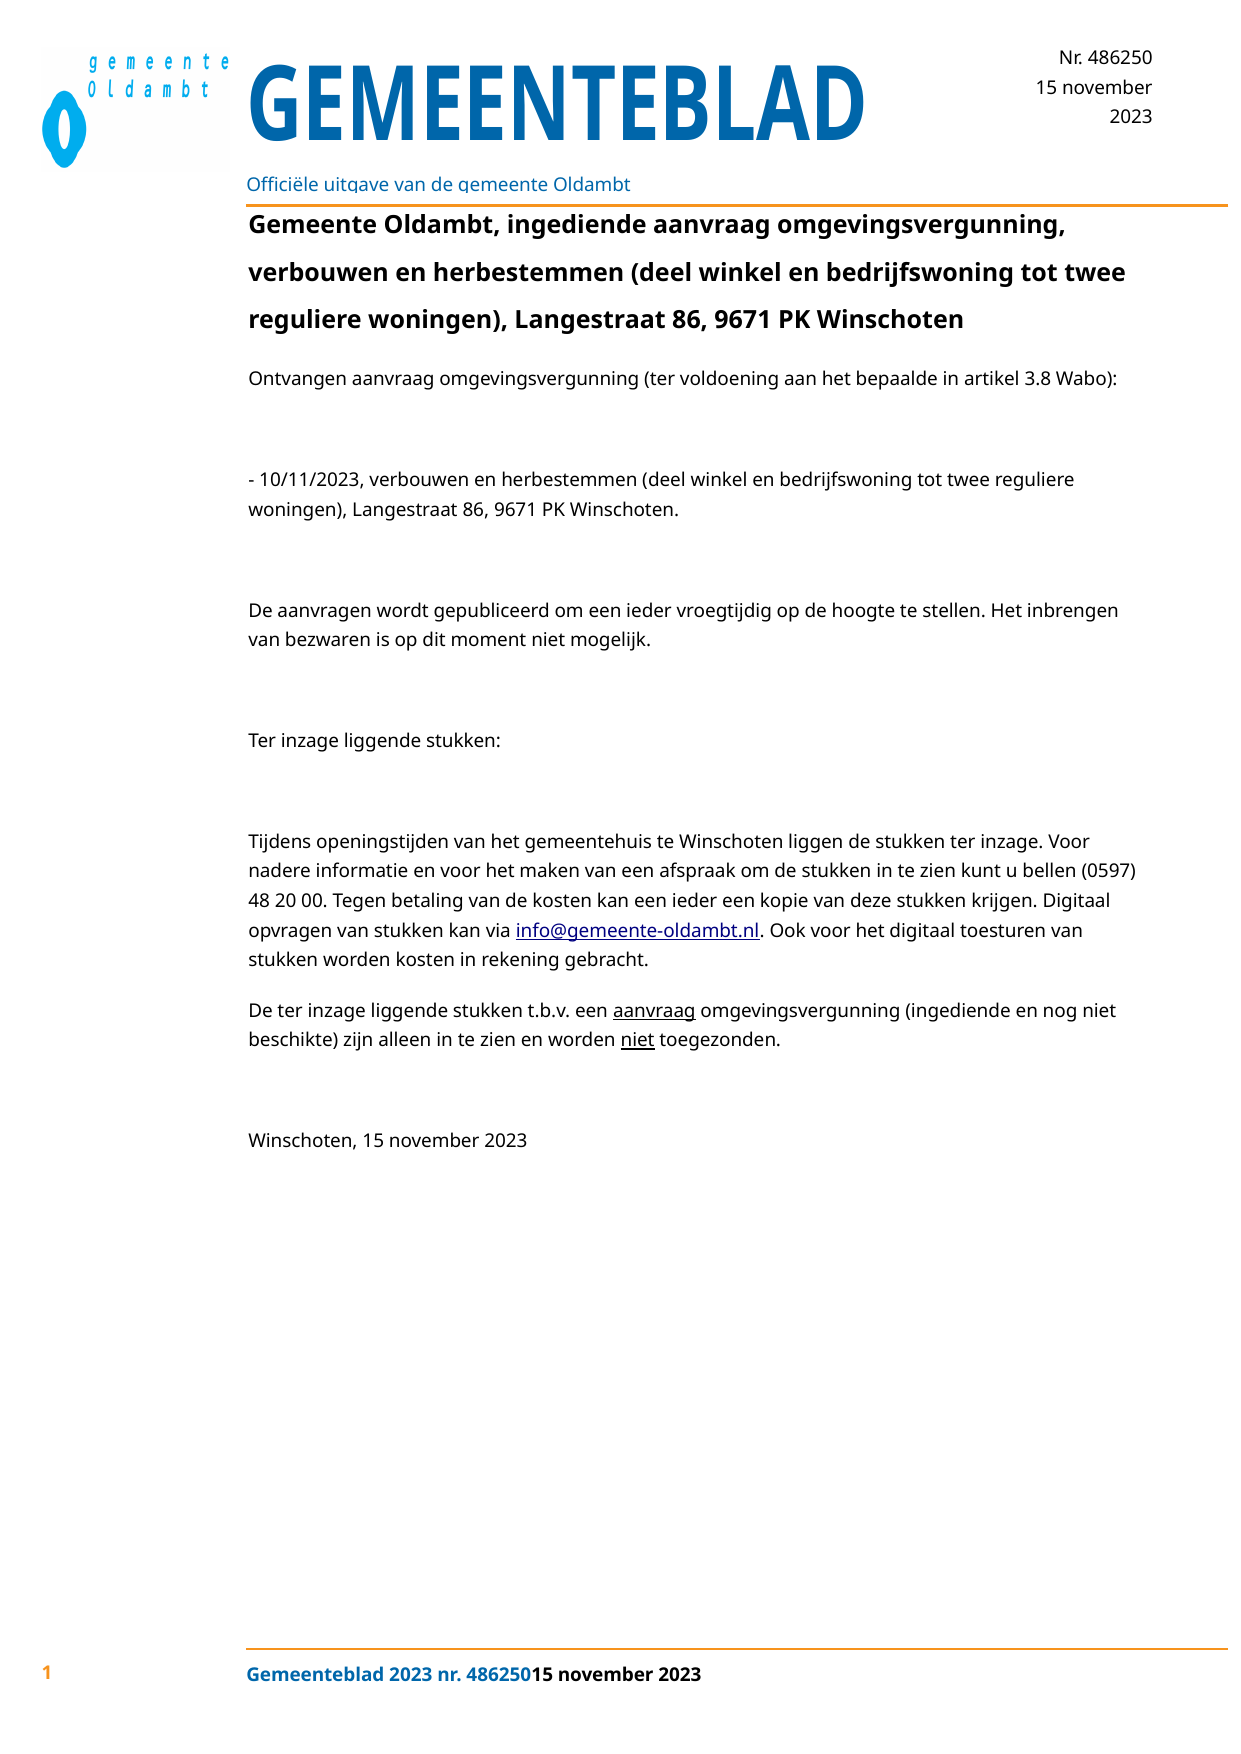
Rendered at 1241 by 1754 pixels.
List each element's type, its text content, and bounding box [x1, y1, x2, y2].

text Ontvangen aanvraag omgevingsvergunning (ter voldoening aan het bepaalde in artikel 3.8 Wabo): [248, 366, 1152, 391]
picture [41, 47, 231, 172]
text Winschoten, 15 november 2023 [248, 1127, 1152, 1153]
text De ter inzage liggende stukken t.b.v. een aanvraag omgevingsvergunning (ingediende en nog niet beschikte) zijn alleen in te zien en worden niet toegezonden. [248, 997, 1152, 1052]
text De aanvragen wordt gepubliceerd om een ieder vroegtijdig op de hoogte te stellen. Het inbrengen van bezwaren is op dit moment niet mogelijk. [248, 597, 1152, 652]
text Tijdens openingstijden van het gemeentehuis te Winschoten liggen de stukken ter inzage. Voor nadere informatie en voor het maken van een afspraak om de stukken in te zien kunt u bellen (0597) 48 20 00. Tegen betaling van de kosten kan een ieder een kopie van deze stukken krijgen. Digitaal opvragen van stukken kan via info@gemeente-oldambt.nl. Ook voor het digitaal toesturen van stukken worden kosten in rekening gebracht. [248, 828, 1152, 972]
text Ter inzage liggende stukken: [248, 727, 1152, 753]
text Gemeente Oldambt, ingediende aanvraag omgevingsvergunning, verbouwen en herbestemmen (deel winkel en bedrijfswoning tot twee reguliere woningen), Langestraat 86, 9671 PK Winschoten [248, 207, 1152, 336]
text - 10/11/2023, verbouwen en herbestemmen (deel winkel en bedrijfswoning tot twee reguliere woningen), Langestraat 86, 9671 PK Winschoten. [248, 466, 1152, 522]
